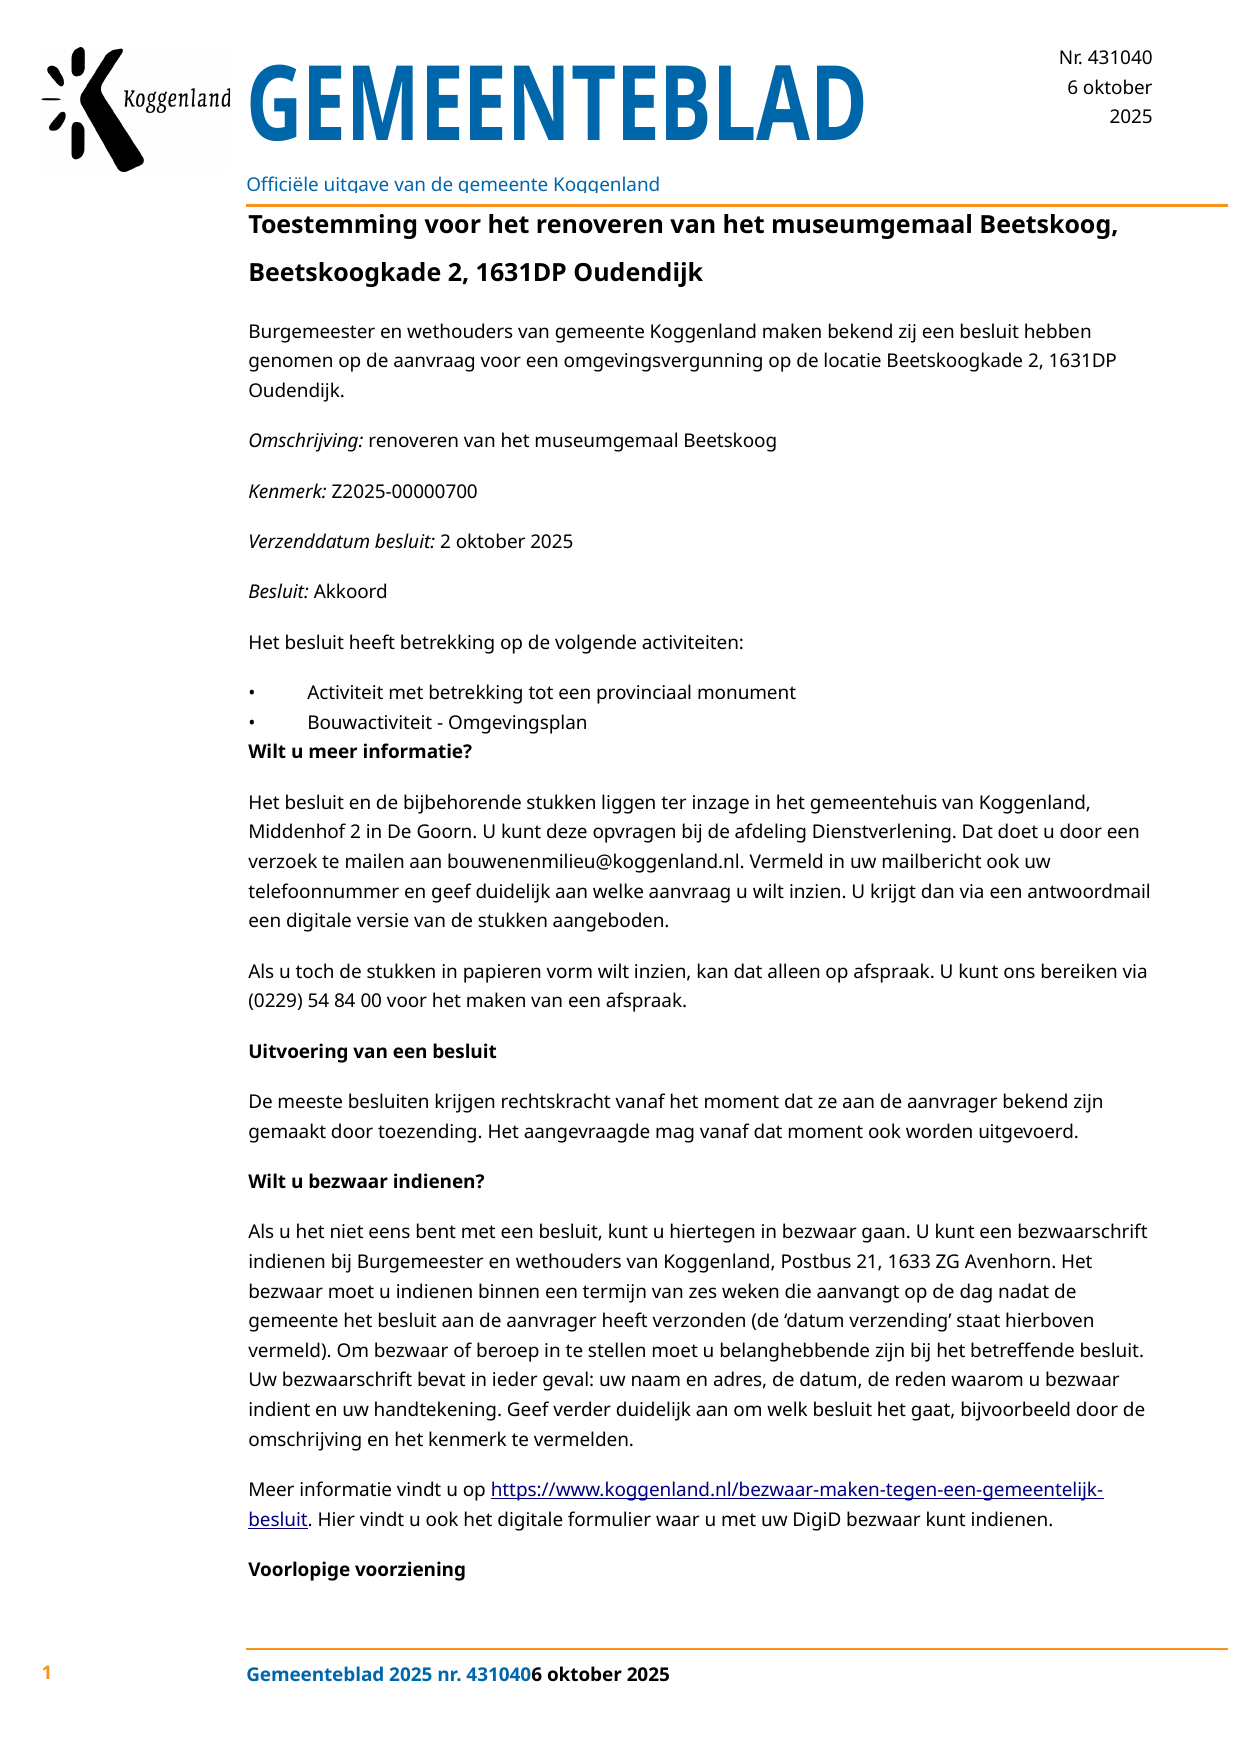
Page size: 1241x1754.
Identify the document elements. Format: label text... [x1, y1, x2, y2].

text Besluit: Akkoord [248, 579, 1152, 604]
text Meer informatie vindt u op https://www.koggenland.nl/bezwaar-maken-tegen-een-gemeentelijk-besluit. Hier vindt u ook het digitale formulier waar u met uw DigiD bezwaar kunt indienen. [248, 1476, 1152, 1532]
text Toestemming voor het renoveren van het museumgemaal Beetskoog, Beetskoogkade 2, 1631DP Oudendijk [248, 207, 1152, 288]
picture [41, 47, 231, 172]
text Als u toch de stukken in papieren vorm wilt inzien, kan dat alleen op afspraak. U kunt ons bereiken via (0229) 54 84 00 voor het maken van een afspraak. [248, 958, 1152, 1013]
text De meeste besluiten krijgen rechtskracht vanaf het moment dat ze aan de aanvrager bekend zijn gemaakt door toezending. Het aangevraagde mag vanaf dat moment ook worden uitgevoerd. [248, 1088, 1152, 1144]
text Wilt u bezwaar indienen? [248, 1168, 1152, 1194]
text Het besluit en de bijbehorende stukken liggen ter inzage in het gemeentehuis van Koggenland, Middenhof 2 in De Goorn. U kunt deze opvragen bij de afdeling Dienstverlening. Dat doet u door een verzoek te mailen aan bouwenenmilieu@koggenland.nl. Vermeld in uw mailbericht ook uw telefoonnummer en geef duidelijk aan welke aanvraag u wilt inzien. U krijgt dan via een antwoordmail een digitale versie van de stukken aangeboden. [248, 789, 1152, 933]
text Uitvoering van een besluit [248, 1038, 1152, 1064]
list Activiteit met betrekking tot een provinciaal monument [248, 679, 1152, 705]
text Verzenddatum besluit: 2 oktober 2025 [248, 528, 1152, 554]
text Voorlopige voorziening [248, 1556, 1152, 1582]
list Bouwactiviteit - Omgevingsplan [248, 709, 1152, 735]
text Burgemeester en wethouders van gemeente Koggenland maken bekend zij een besluit hebben genomen op de aanvraag voor een omgevingsvergunning op de locatie Beetskoogkade 2, 1631DP Oudendijk. [248, 318, 1152, 403]
text Omschrijving: renoveren van het museumgemaal Beetskoog [248, 427, 1152, 453]
text Kenmerk: Z2025-00000700 [248, 478, 1152, 504]
text Als u het niet eens bent met een besluit, kunt u hiertegen in bezwaar gaan. U kunt een bezwaarschrift indienen bij Burgemeester en wethouders van Koggenland, Postbus 21, 1633 ZG Avenhorn. Het bezwaar moet u indienen binnen een termijn van zes weken die aanvangt op de dag nadat de gemeente het besluit aan de aanvrager heeft verzonden (de ‘datum verzending’ staat hierboven vermeld). Om bezwaar of beroep in te stellen moet u belanghebbende zijn bij het betreffende besluit. Uw bezwaarschrift bevat in ieder geval: uw naam en adres, de datum, de reden waarom u bezwaar indient en uw handtekening. Geef verder duidelijk aan om welk besluit het gaat, bijvoorbeeld door de omschrijving en het kenmerk te vermelden. [248, 1219, 1152, 1452]
text Wilt u meer informatie? [248, 739, 1152, 764]
text Het besluit heeft betrekking op de volgende activiteiten: [248, 629, 1152, 655]
